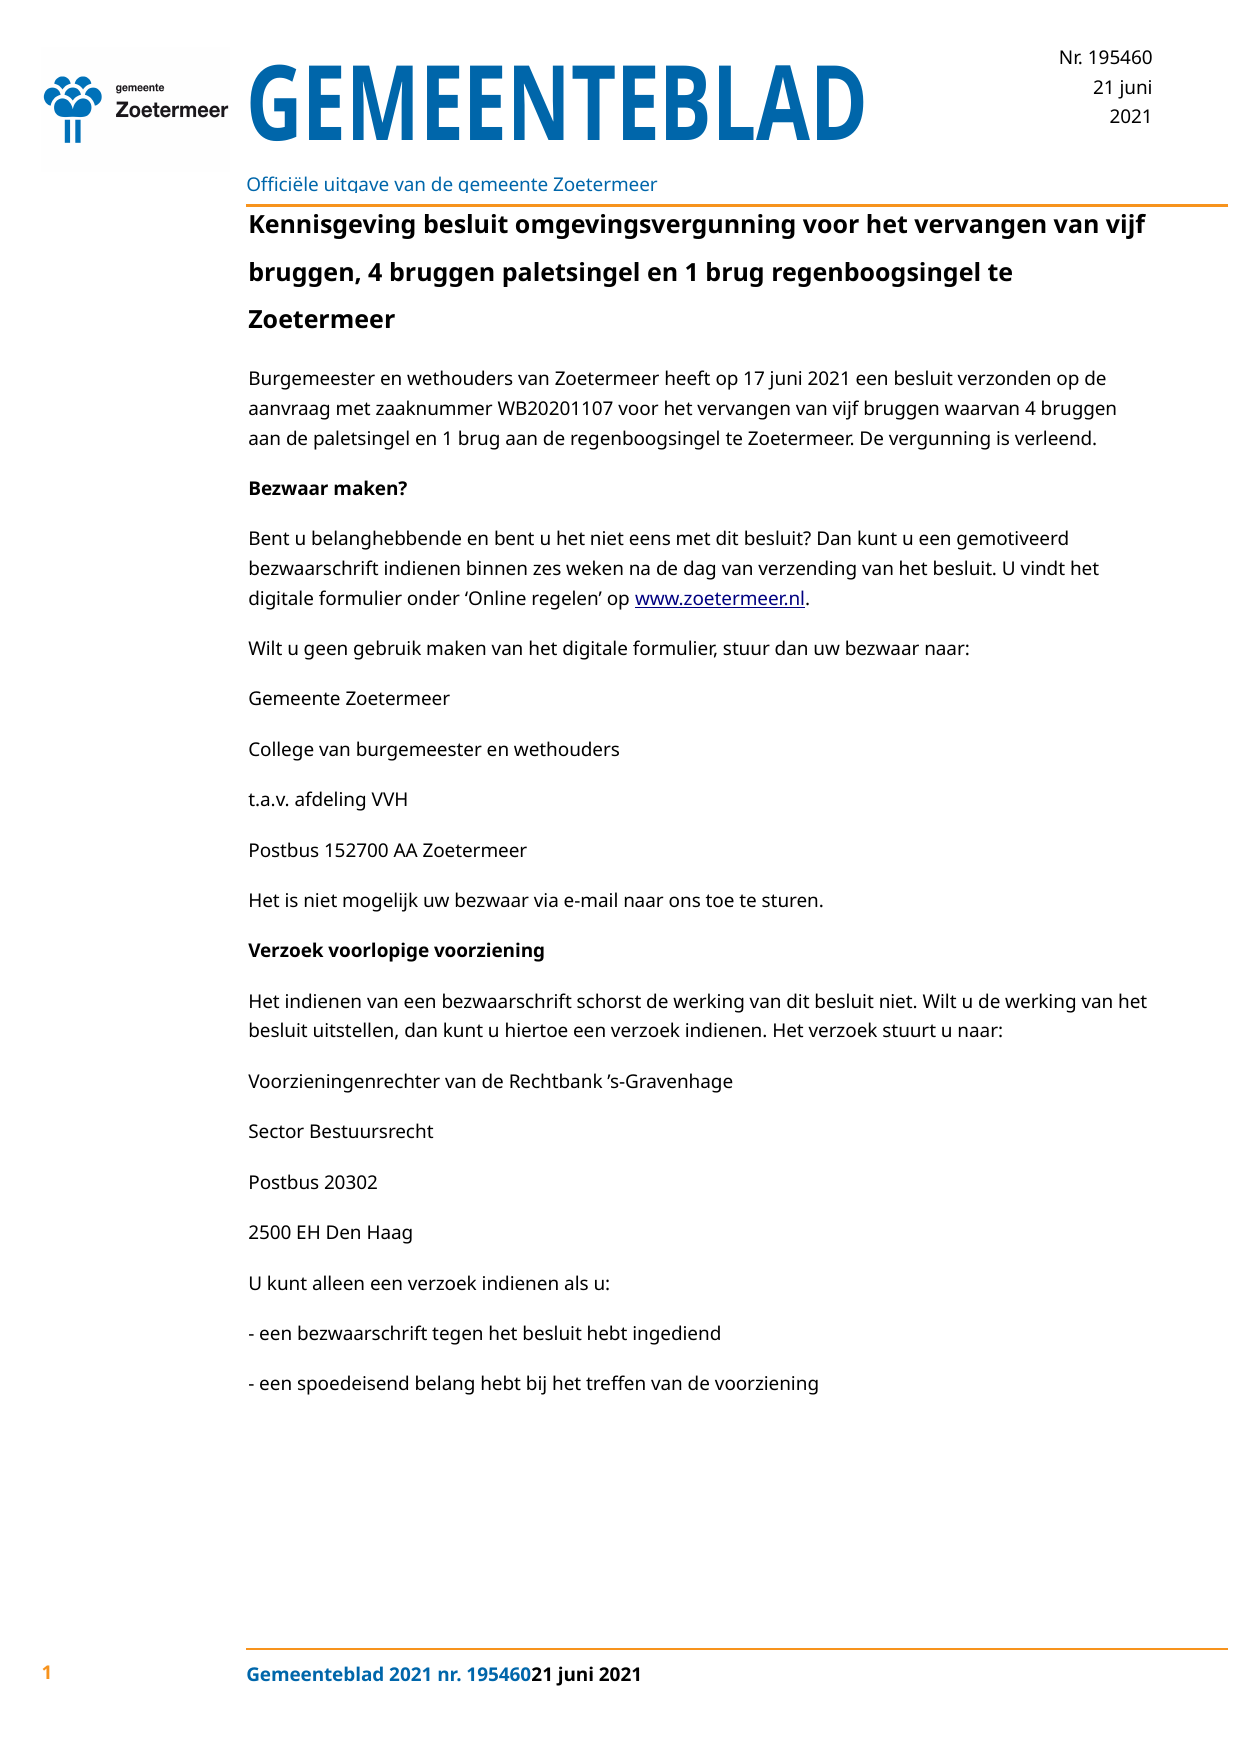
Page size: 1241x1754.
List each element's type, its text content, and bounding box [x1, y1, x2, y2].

text College van burgemeester en wethouders [248, 736, 1152, 762]
text U kunt alleen een verzoek indienen als u: [248, 1270, 1152, 1295]
text Postbus 20302 [248, 1169, 1152, 1194]
text Kennisgeving besluit omgevingsvergunning voor het vervangen van vijf bruggen, 4 bruggen paletsingel en 1 brug regenboogsingel te Zoetermeer [248, 207, 1152, 336]
text Wilt u geen gebruik maken van het digitale formulier, stuur dan uw bezwaar naar: [248, 635, 1152, 661]
text Sector Bestuursrecht [248, 1118, 1152, 1144]
text Bent u belanghebbende en bent u het niet eens met dit besluit? Dan kunt u een gemotiveerd bezwaarschrift indienen binnen zes weken na de dag van verzending van het besluit. U vindt het digitale formulier onder ‘Online regelen’ op www.zoetermeer.nl. [248, 526, 1152, 610]
picture [41, 47, 231, 172]
text - een spoedeisend belang hebt bij het treffen van de voorziening [248, 1371, 1152, 1396]
text t.a.v. afdeling VVH [248, 786, 1152, 812]
text Het indienen van een bezwaarschrift schorst de werking van dit besluit niet. Wilt u de werking van het besluit uitstellen, dan kunt u hiertoe een verzoek indienen. Het verzoek stuurt u naar: [248, 988, 1152, 1043]
text 2500 EH Den Haag [248, 1219, 1152, 1245]
text - een bezwaarschrift tegen het besluit hebt ingediend [248, 1320, 1152, 1346]
text Burgemeester en wethouders van Zoetermeer heeft op 17 juni 2021 een besluit verzonden op de aanvraag met zaaknummer WB20201107 voor het vervangen van vijf bruggen waarvan 4 bruggen aan de paletsingel en 1 brug aan de regenboogsingel te Zoetermeer. De vergunning is verleend. [248, 366, 1152, 450]
text Gemeente Zoetermeer [248, 686, 1152, 711]
text Voorzieningenrechter van de Rechtbank ’s-Gravenhage [248, 1068, 1152, 1094]
text Het is niet mogelijk uw bezwaar via e-mail naar ons toe te sturen. [248, 887, 1152, 913]
text Verzoek voorlopige voorziening [248, 938, 1152, 963]
text Postbus 152700 AA Zoetermeer [248, 837, 1152, 862]
text Bezwaar maken? [248, 475, 1152, 501]
